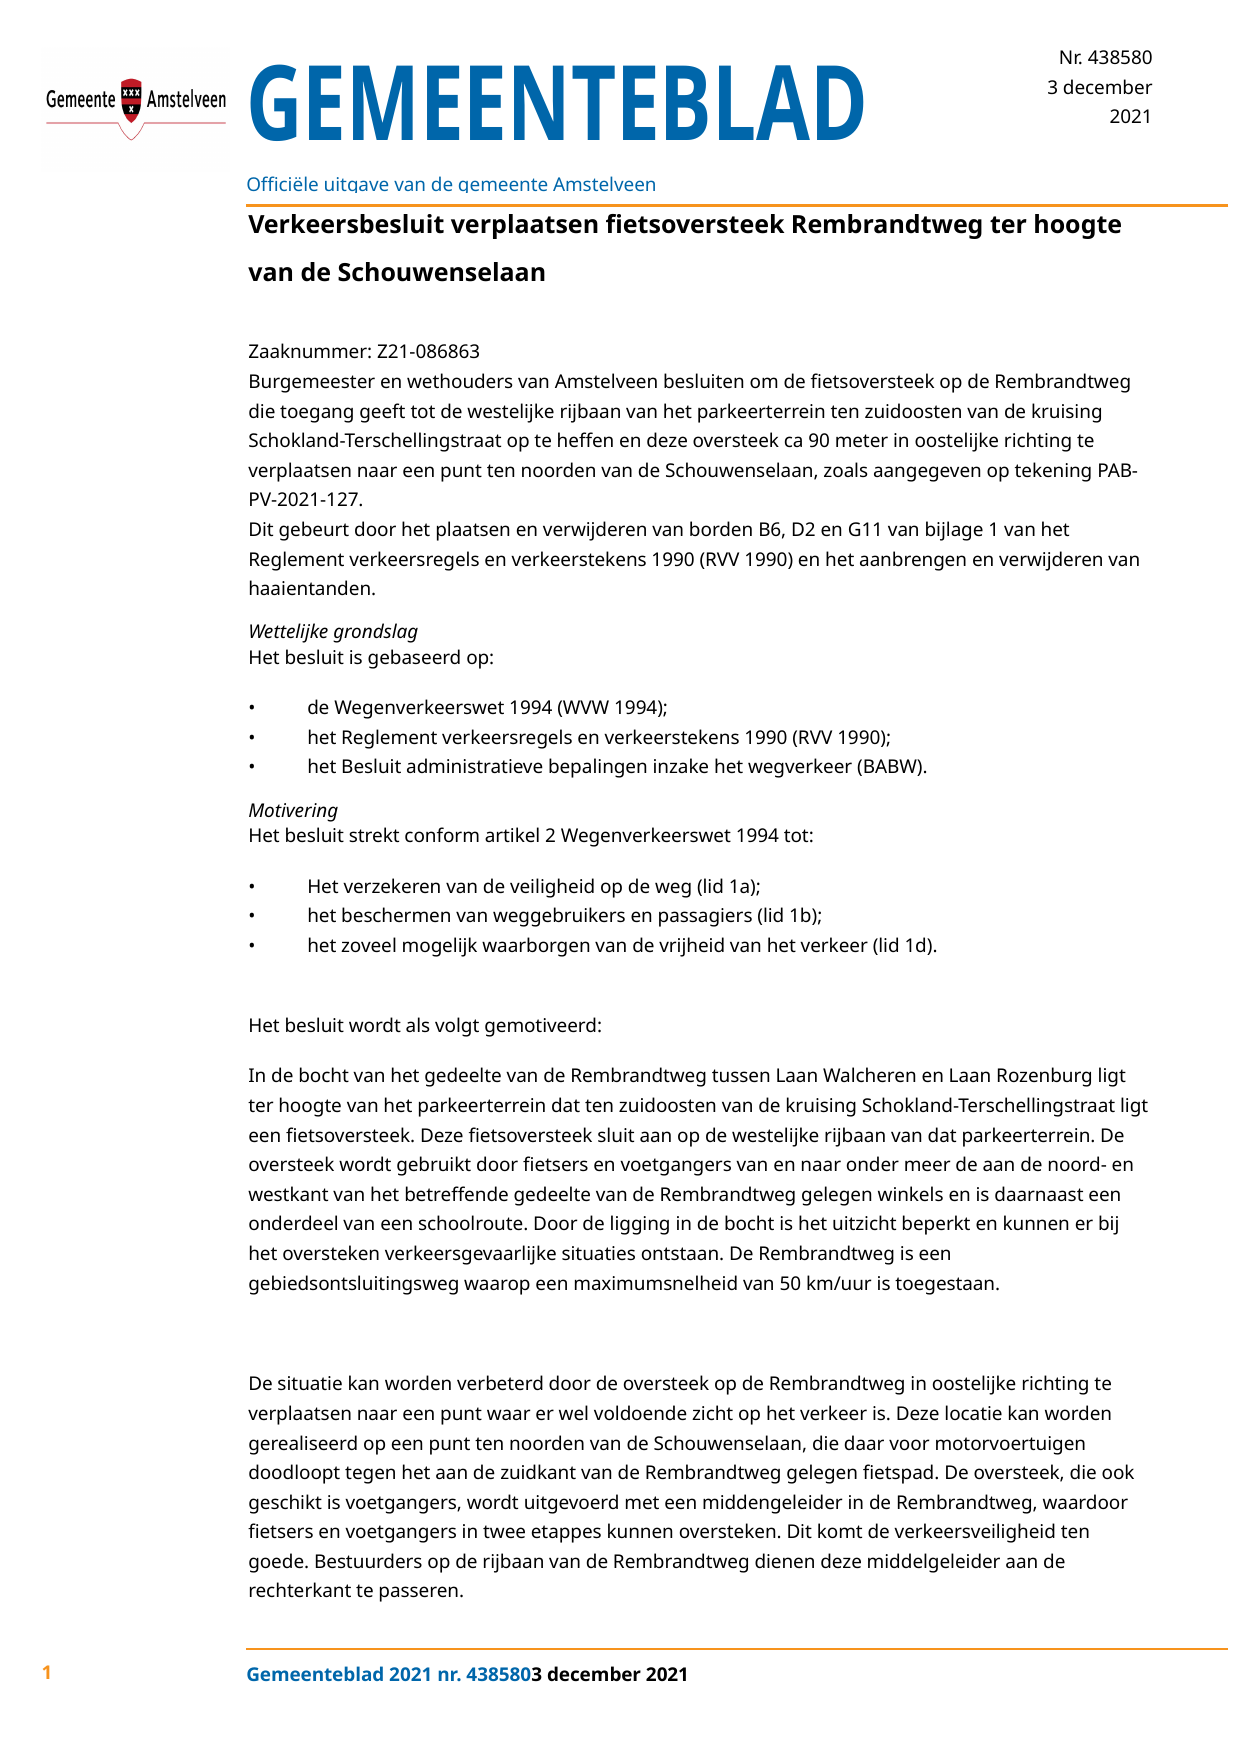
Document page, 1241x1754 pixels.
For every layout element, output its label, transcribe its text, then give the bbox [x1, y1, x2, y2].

list Het verzekeren van de veiligheid op de weg (lid 1a); [248, 873, 1152, 899]
text Burgemeester en wethouders van Amstelveen besluiten om de fietsoversteek op de Rembrandtweg die toegang geeft tot de westelijke rijbaan van het parkeerterrein ten zuidoosten van de kruising Schokland-Terschellingstraat op te heffen en deze oversteek ca 90 meter in oostelijke richting te verplaatsen naar een punt ten noorden van de Schouwenselaan, zoals aangegeven op tekening PAB-PV-2021-127. [248, 368, 1152, 512]
text Wettelijke grondslag [248, 618, 1152, 644]
list het zoveel mogelijk waarborgen van de vrijheid van het verkeer (lid 1d). [248, 932, 1152, 958]
text Het besluit strekt conform artikel 2 Wegenverkeerswet 1994 tot: [248, 823, 1152, 848]
list het Reglement verkeersregels en verkeerstekens 1990 (RVV 1990); [248, 724, 1152, 750]
list de Wegenverkeerswet 1994 (WVW 1994); [248, 694, 1152, 720]
text Motivering [248, 797, 1152, 823]
picture [41, 47, 231, 172]
text In de bocht van het gedeelte van de Rembrandtweg tussen Laan Walcheren en Laan Rozenburg ligt ter hoogte van het parkeerterrein dat ten zuidoosten van de kruising Schokland-Terschellingstraat ligt een fietsoversteek. Deze fietsoversteek sluit aan op de westelijke rijbaan van dat parkeerterrein. De oversteek wordt gebruikt door fietsers en voetgangers van en naar onder meer de aan de noord- en westkant van het betreffende gedeelte van de Rembrandtweg gelegen winkels en is daarnaast een onderdeel van een schoolroute. Door de ligging in de bocht is het uitzicht beperkt en kunnen er bij het oversteken verkeersgevaarlijke situaties ontstaan. De Rembrandtweg is een gebiedsontsluitingsweg waarop een maximumsnelheid van 50 km/uur is toegestaan. [248, 1063, 1152, 1295]
text Verkeersbesluit verplaatsen fietsoversteek Rembrandtweg ter hoogte van de Schouwenselaan [248, 207, 1152, 288]
text Dit gebeurt door het plaatsen en verwijderen van borden B6, D2 en G11 van bijlage 1 van het Reglement verkeersregels en verkeerstekens 1990 (RVV 1990) en het aanbrengen en verwijderen van haaientanden. [248, 516, 1152, 601]
text Het besluit is gebaseerd op: [248, 644, 1152, 670]
list het beschermen van weggebruikers en passagiers (lid 1b); [248, 903, 1152, 928]
text Zaaknummer: Z21-086863 [248, 339, 1152, 364]
list het Besluit administratieve bepalingen inzake het wegverkeer (BABW). [248, 754, 1152, 779]
text Het besluit wordt als volgt gemotiveerd: [248, 1012, 1152, 1038]
text De situatie kan worden verbeterd door de oversteek op de Rembrandtweg in oostelijke richting te verplaatsen naar een punt waar er wel voldoende zicht op het verkeer is. Deze locatie kan worden gerealiseerd op een punt ten noorden van de Schouwenselaan, die daar voor motorvoertuigen doodloopt tegen het aan de zuidkant van de Rembrandtweg gelegen fietspad. De oversteek, die ook geschikt is voetgangers, wordt uitgevoerd met een middengeleider in de Rembrandtweg, waardoor fietsers en voetgangers in twee etappes kunnen oversteken. Dit komt de verkeersveiligheid ten goede. Bestuurders op de rijbaan van de Rembrandtweg dienen deze middelgeleider aan de rechterkant te passeren. [248, 1371, 1152, 1603]
